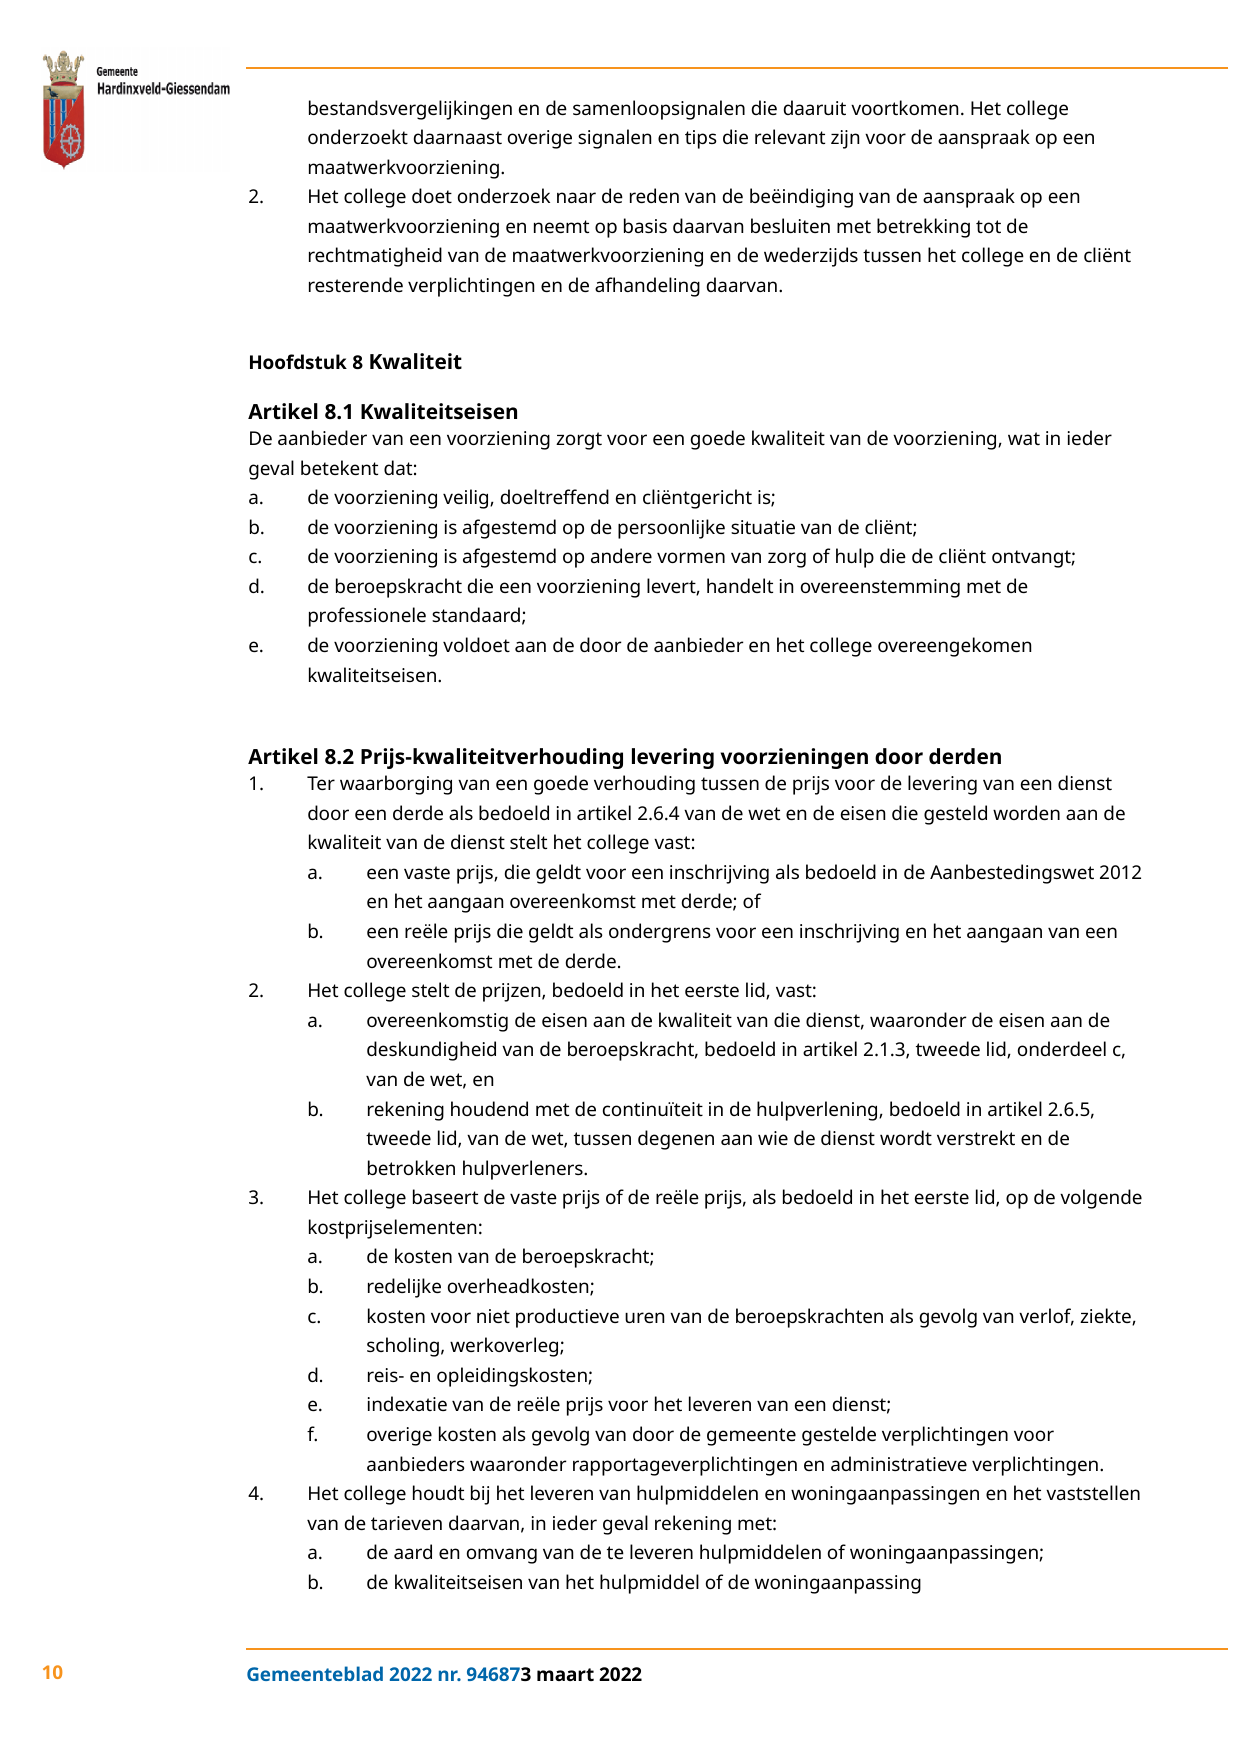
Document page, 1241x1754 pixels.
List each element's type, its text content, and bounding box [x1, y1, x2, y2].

list Het college houdt bij het leveren van hulpmiddelen en woningaanpassingen en het vaststellen van de tarieven daarvan, in ieder geval rekening met: [248, 1480, 1152, 1536]
list een reële prijs die geldt als ondergrens voor een inschrijving en het aangaan van een overeenkomst met de derde. [307, 918, 1152, 973]
list de voorziening voldoet aan de door de aanbieder en het college overeengekomen kwaliteitseisen. [248, 632, 1152, 688]
list redelijke overheadkosten; [307, 1273, 1152, 1299]
list de kwaliteitseisen van het hulpmiddel of de woningaanpassing [307, 1569, 1152, 1595]
list Ter waarborging van een goede verhouding tussen de prijs voor de levering van een dienst door een derde als bedoeld in artikel 2.6.4 van de wet en de eisen die gesteld worden aan de kwaliteit van de dienst stelt het college vast: [248, 770, 1152, 855]
list de kosten van de beroepskracht; [307, 1244, 1152, 1269]
list rekening houdend met de continuïteit in de hulpverlening, bedoeld in artikel 2.6.5, tweede lid, van de wet, tussen degenen aan wie de dienst wordt verstrekt en de betrokken hulpverleners. [307, 1096, 1152, 1181]
picture [41, 47, 231, 172]
text Artikel 8.1 Kwaliteitseisen [248, 397, 1152, 425]
list indexatie van de reële prijs voor het leveren van een dienst; [307, 1392, 1152, 1417]
list overige kosten als gevolg van door de gemeente gestelde verplichtingen voor aanbieders waaronder rapportageverplichtingen en administratieve verplichtingen. [307, 1421, 1152, 1476]
list de beroepskracht die een voorziening levert, handelt in overeenstemming met de professionele standaard; [248, 573, 1152, 628]
list de voorziening veilig, doeltreffend en cliëntgericht is; [248, 484, 1152, 510]
list Het college stelt de prijzen, bedoeld in het eerste lid, vast: [248, 977, 1152, 1003]
list overeenkomstig de eisen aan de kwaliteit van die dienst, waaronder de eisen aan de deskundigheid van de beroepskracht, bedoeld in artikel 2.1.3, tweede lid, onderdeel c, van de wet, en [307, 1007, 1152, 1092]
list bestandsvergelijkingen en de samenloopsignalen die daaruit voortkomen. Het college onderzoekt daarnaast overige signalen en tips die relevant zijn voor de aanspraak op een maatwerkvoorziening. [248, 95, 1152, 180]
list de aard en omvang van de te leveren hulpmiddelen of woningaanpassingen; [307, 1539, 1152, 1565]
list de voorziening is afgestemd op andere vormen van zorg of hulp die de cliënt ontvangt; [248, 543, 1152, 569]
text Hoofdstuk 8 Kwaliteit [248, 347, 1152, 376]
list de voorziening is afgestemd op de persoonlijke situatie van de cliënt; [248, 514, 1152, 540]
list Het college baseert de vaste prijs of de reële prijs, als bedoeld in het eerste lid, op de volgende kostprijselementen: [248, 1184, 1152, 1240]
text Artikel 8.2 Prijs-kwaliteitverhouding levering voorzieningen door derden [248, 742, 1152, 770]
list reis- en opleidingskosten; [307, 1362, 1152, 1388]
text De aanbieder van een voorziening zorgt voor een goede kwaliteit van de voorziening, wat in ieder geval betekent dat: [248, 425, 1152, 481]
list Het college doet onderzoek naar de reden van de beëindiging van de aanspraak op een maatwerkvoorziening en neemt op basis daarvan besluiten met betrekking tot de rechtmatigheid van de maatwerkvoorziening en de wederzijds tussen het college en de cliënt resterende verplichtingen en de afhandeling daarvan. [248, 183, 1152, 298]
list een vaste prijs, die geldt voor een inschrijving als bedoeld in de Aanbestedingswet 2012 en het aangaan overeenkomst met derde; of [307, 859, 1152, 914]
list kosten voor niet productieve uren van de beroepskrachten als gevolg van verlof, ziekte, scholing, werkoverleg; [307, 1303, 1152, 1358]
